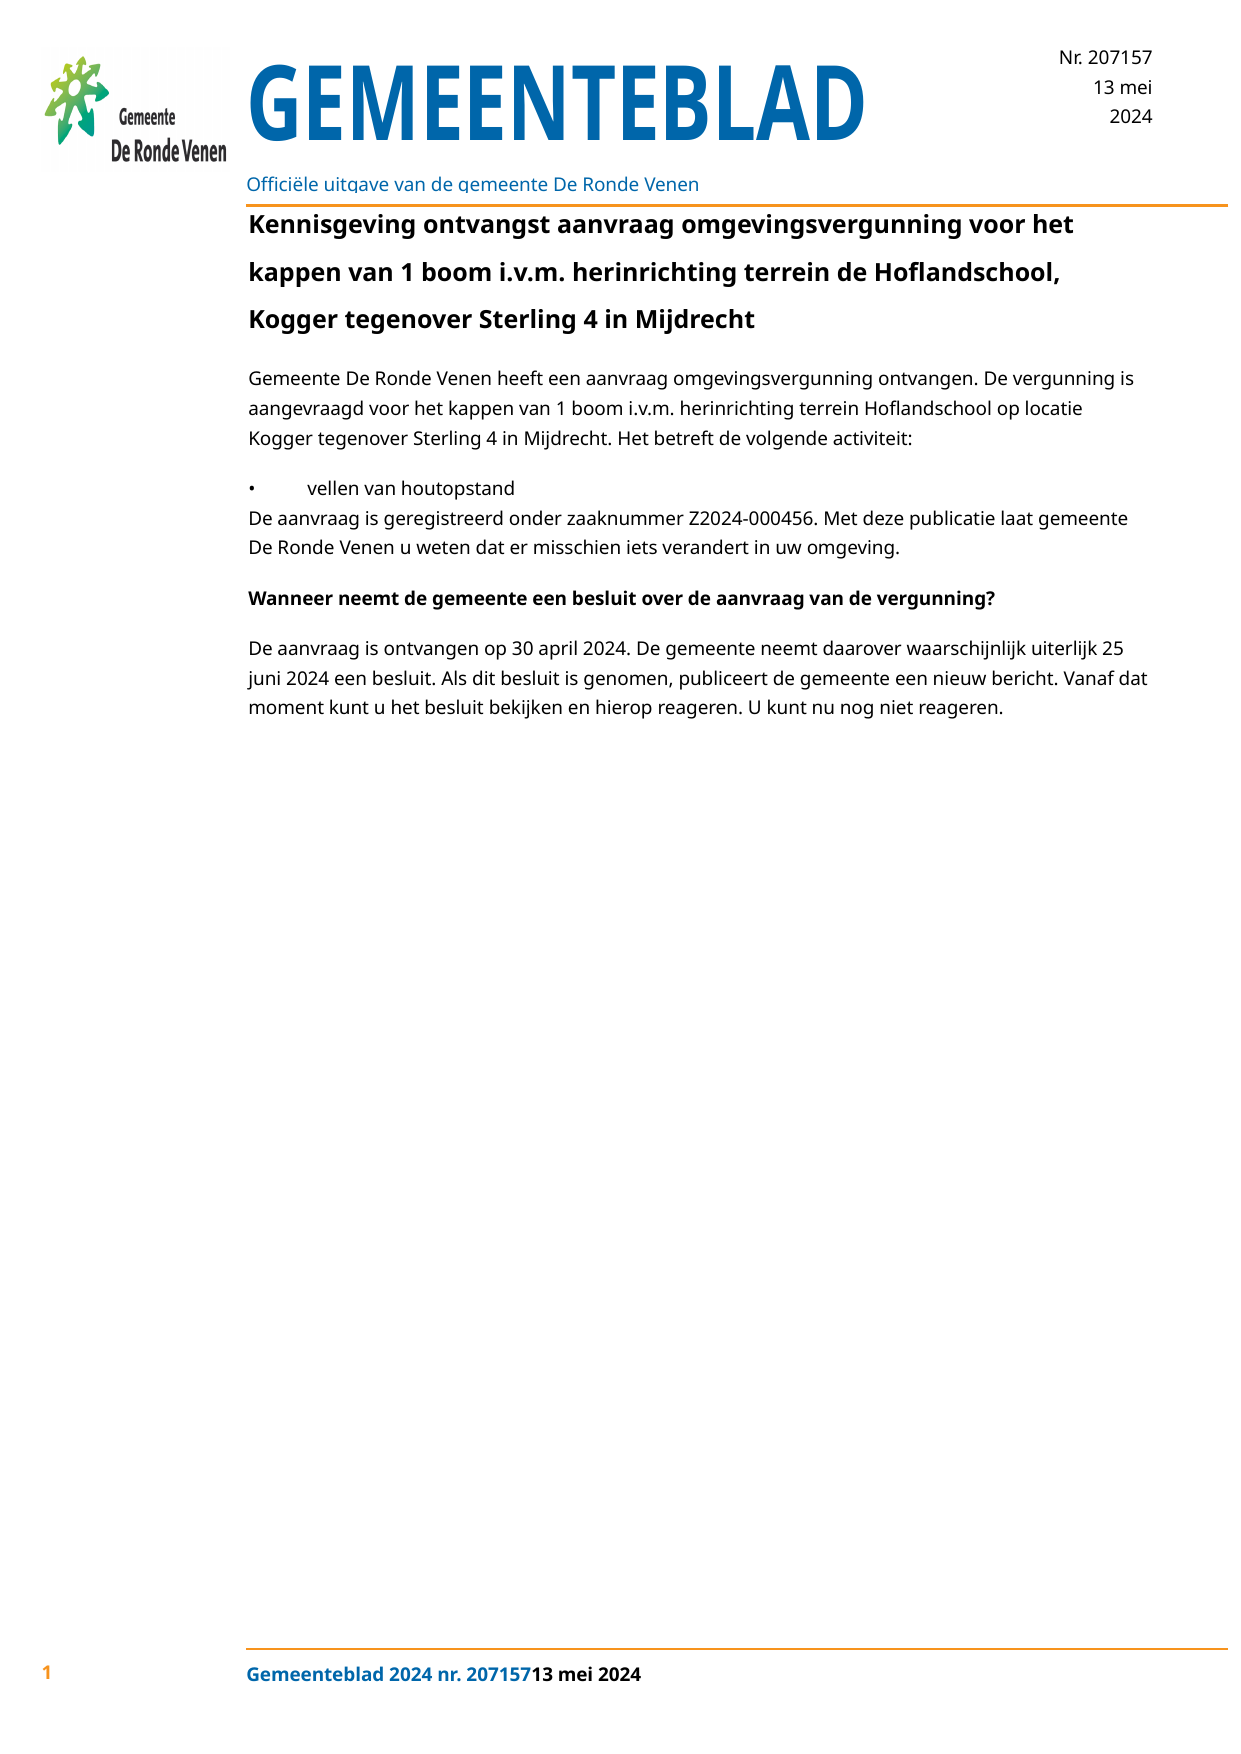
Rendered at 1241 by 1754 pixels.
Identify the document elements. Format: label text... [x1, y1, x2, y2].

text De aanvraag is ontvangen op 30 april 2024. De gemeente neemt daarover waarschijnlijk uiterlijk 25 juni 2024 een besluit. Als dit besluit is genomen, publiceert de gemeente een nieuw bericht. Vanaf dat moment kunt u het besluit bekijken en hierop reageren. U kunt nu nog niet reageren. [248, 635, 1152, 720]
list vellen van houtopstand [248, 475, 1152, 501]
text De aanvraag is geregistreerd onder zaaknummer Z2024-000456. Met deze publicatie laat gemeente De Ronde Venen u weten dat er misschien iets verandert in uw omgeving. [248, 505, 1152, 560]
picture [41, 47, 231, 172]
text Gemeente De Ronde Venen heeft een aanvraag omgevingsvergunning ontvangen. De vergunning is aangevraagd voor het kappen van 1 boom i.v.m. herinrichting terrein Hoflandschool op locatie Kogger tegenover Sterling 4 in Mijdrecht. Het betreft de volgende activiteit: [248, 366, 1152, 450]
text Kennisgeving ontvangst aanvraag omgevingsvergunning voor het kappen van 1 boom i.v.m. herinrichting terrein de Hoflandschool, Kogger tegenover Sterling 4 in Mijdrecht [248, 207, 1152, 336]
text Wanneer neemt de gemeente een besluit over de aanvraag van de vergunning? [248, 585, 1152, 610]
